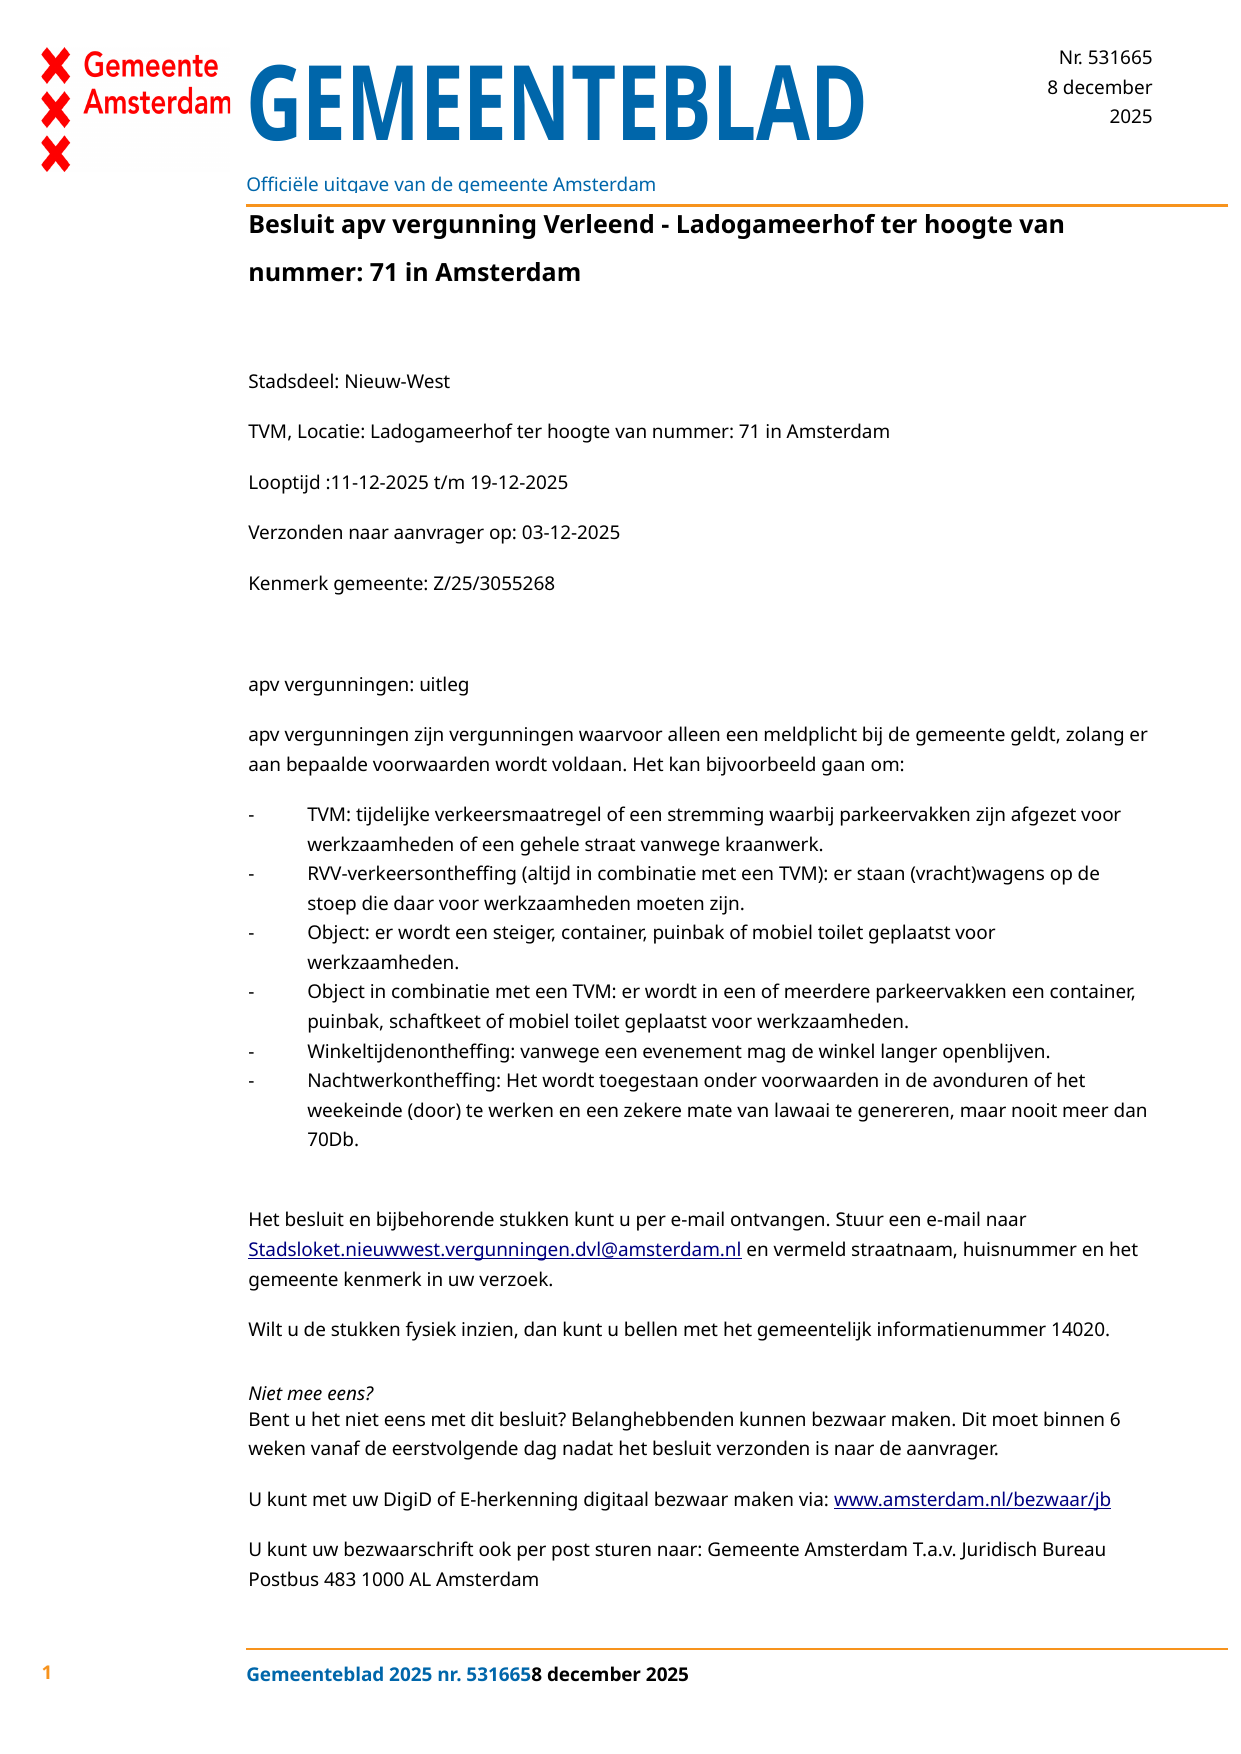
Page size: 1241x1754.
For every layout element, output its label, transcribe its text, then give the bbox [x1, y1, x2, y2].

text TVM, Locatie: Ladogameerhof ter hoogte van nummer: 71 in Amsterdam [248, 419, 1152, 444]
text Bent u het niet eens met dit besluit? Belanghebbenden kunnen bezwaar maken. Dit moet binnen 6 weken vanaf de eerstvolgende dag nadat het besluit verzonden is naar de aanvrager. [248, 1406, 1152, 1461]
text Looptijd :11-12-2025 t/m 19-12-2025 [248, 469, 1152, 495]
text Het besluit en bijbehorende stukken kunt u per e-mail ontvangen. Stuur een e-mail naar Stadsloket.nieuwwest.vergunningen.dvl@amsterdam.nl en vermeld straatnaam, huisnummer en het gemeente kenmerk in uw verzoek. [248, 1207, 1152, 1292]
list Winkeltijdenontheffing: vanwege een evenement mag de winkel langer openblijven. [248, 1038, 1152, 1064]
picture [41, 47, 231, 172]
list TVM: tijdelijke verkeersmaatregel of een stremming waarbij parkeervakken zijn afgezet voor werkzaamheden of een gehele straat vanwege kraanwerk. [248, 801, 1152, 857]
text Stadsdeel: Nieuw-West [248, 368, 1152, 394]
text Wilt u de stukken fysiek inzien, dan kunt u bellen met het gemeentelijk informatienummer 14020. [248, 1316, 1152, 1342]
list Object: er wordt een steiger, container, puinbak of mobiel toilet geplaatst voor werkzaamheden. [248, 919, 1152, 975]
text apv vergunningen: uitleg [248, 671, 1152, 697]
text Niet mee eens? [248, 1380, 1152, 1406]
list RVV-verkeersontheffing (altijd in combinatie met een TVM): er staan (vracht)wagens op de stoep die daar voor werkzaamheden moeten zijn. [248, 860, 1152, 916]
text U kunt met uw DigiD of E-herkenning digitaal bezwaar maken via: www.amsterdam.nl/bezwaar/jb [248, 1486, 1152, 1512]
text Kenmerk gemeente: Z/25/3055268 [248, 570, 1152, 596]
list Object in combinatie met een TVM: er wordt in een of meerdere parkeervakken een container, puinbak, schaftkeet of mobiel toilet geplaatst voor werkzaamheden. [248, 979, 1152, 1034]
text U kunt uw bezwaarschrift ook per post sturen naar: Gemeente Amsterdam T.a.v. Juridisch Bureau Postbus 483 1000 AL Amsterdam [248, 1536, 1152, 1592]
text Verzonden naar aanvrager op: 03-12-2025 [248, 519, 1152, 545]
text apv vergunningen zijn vergunningen waarvoor alleen een meldplicht bij de gemeente geldt, zolang er aan bepaalde voorwaarden wordt voldaan. Het kan bijvoorbeeld gaan om: [248, 721, 1152, 777]
text Besluit apv vergunning Verleend - Ladogameerhof ter hoogte van nummer: 71 in Amsterdam [248, 207, 1152, 288]
list Nachtwerkontheffing: Het wordt toegestaan onder voorwaarden in de avonduren of het weekeinde (door) te werken en een zekere mate van lawaai te genereren, maar nooit meer dan 70Db. [248, 1067, 1152, 1152]
